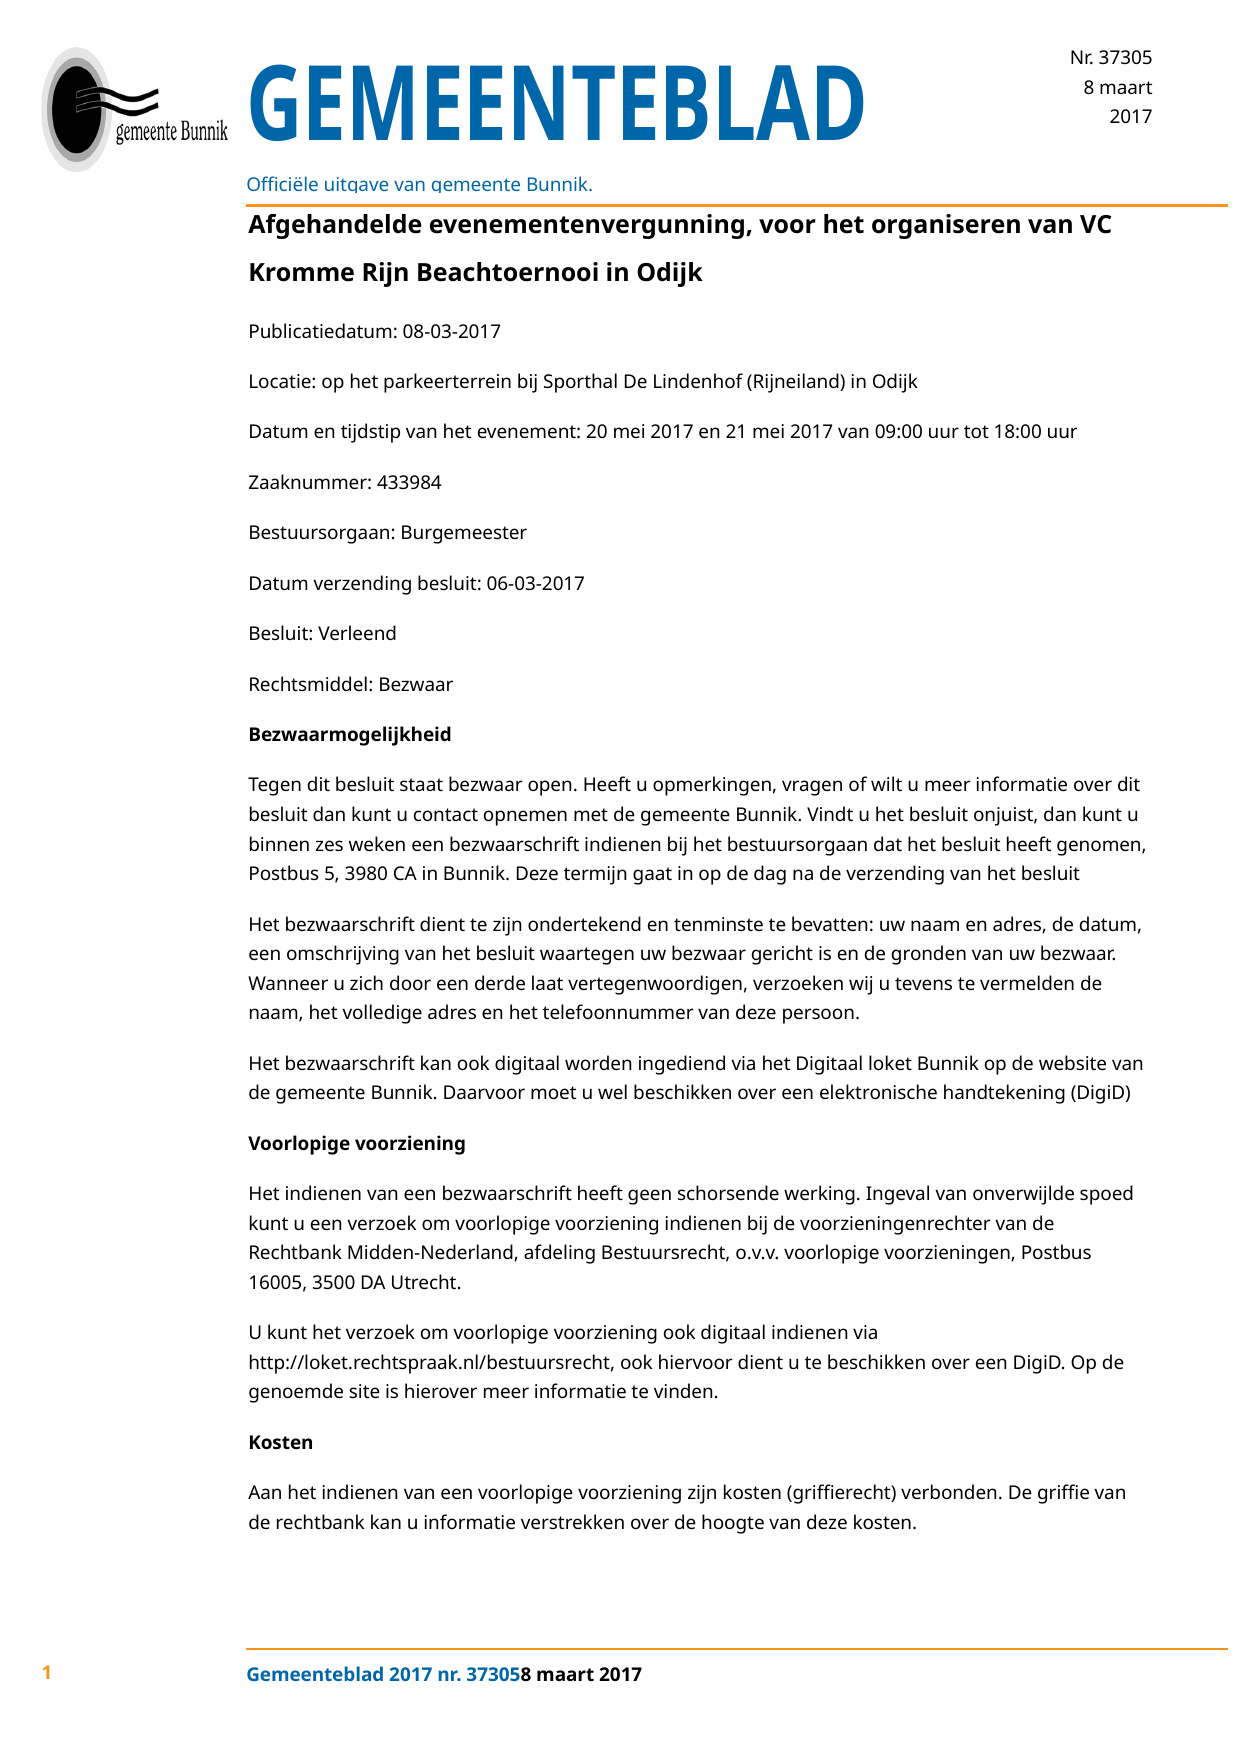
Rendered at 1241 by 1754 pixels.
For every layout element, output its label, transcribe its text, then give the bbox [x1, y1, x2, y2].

text Datum verzending besluit: 06-03-2017 [248, 570, 1152, 596]
text Aan het indienen van een voorlopige voorziening zijn kosten (griffierecht) verbonden. De griffie van de rechtbank kan u informatie verstrekken over de hoogte van deze kosten. [248, 1479, 1152, 1535]
picture [41, 47, 231, 172]
text Voorlopige voorziening [248, 1130, 1152, 1156]
text U kunt het verzoek om voorlopige voorziening ook digitaal indienen via http://loket.rechtspraak.nl/bestuursrecht, ook hiervoor dient u te beschikken over een DigiD. Op de genoemde site is hierover meer informatie te vinden. [248, 1319, 1152, 1404]
text Locatie: op het parkeerterrein bij Sporthal De Lindenhof (Rijneiland) in Odijk [248, 368, 1152, 394]
text Rechtsmiddel: Bezwaar [248, 671, 1152, 697]
text Kosten [248, 1429, 1152, 1455]
text Bestuursorgaan: Burgemeester [248, 519, 1152, 545]
text Het bezwaarschrift kan ook digitaal worden ingediend via het Digitaal loket Bunnik op de website van de gemeente Bunnik. Daarvoor moet u wel beschikken over een elektronische handtekening (DigiD) [248, 1050, 1152, 1105]
text Afgehandelde evenementenvergunning, voor het organiseren van VC Kromme Rijn Beachtoernooi in Odijk [248, 207, 1152, 288]
text Bezwaarmogelijkheid [248, 721, 1152, 747]
text Het bezwaarschrift dient te zijn ondertekend en tenminste te bevatten: uw naam en adres, de datum, een omschrijving van het besluit waartegen uw bezwaar gericht is en de gronden van uw bezwaar. Wanneer u zich door een derde laat vertegenwoordigen, verzoeken wij u tevens te vermelden de naam, het volledige adres en het telefoonnummer van deze persoon. [248, 911, 1152, 1025]
text Publicatiedatum: 08-03-2017 [248, 318, 1152, 344]
text Tegen dit besluit staat bezwaar open. Heeft u opmerkingen, vragen of wilt u meer informatie over dit besluit dan kunt u contact opnemen met de gemeente Bunnik. Vindt u het besluit onjuist, dan kunt u binnen zes weken een bezwaarschrift indienen bij het bestuursorgaan dat het besluit heeft genomen, Postbus 5, 3980 CA in Bunnik. Deze termijn gaat in op de dag na de verzending van het besluit [248, 772, 1152, 886]
text Zaaknummer: 433984 [248, 469, 1152, 495]
text Besluit: Verleend [248, 620, 1152, 646]
text Het indienen van een bezwaarschrift heeft geen schorsende werking. Ingeval van onverwijlde spoed kunt u een verzoek om voorlopige voorziening indienen bij de voorzieningenrechter van de Rechtbank Midden-Nederland, afdeling Bestuursrecht, o.v.v. voorlopige voorzieningen, Postbus 16005, 3500 DA Utrecht. [248, 1180, 1152, 1295]
text Datum en tijdstip van het evenement: 20 mei 2017 en 21 mei 2017 van 09:00 uur tot 18:00 uur [248, 419, 1152, 444]
